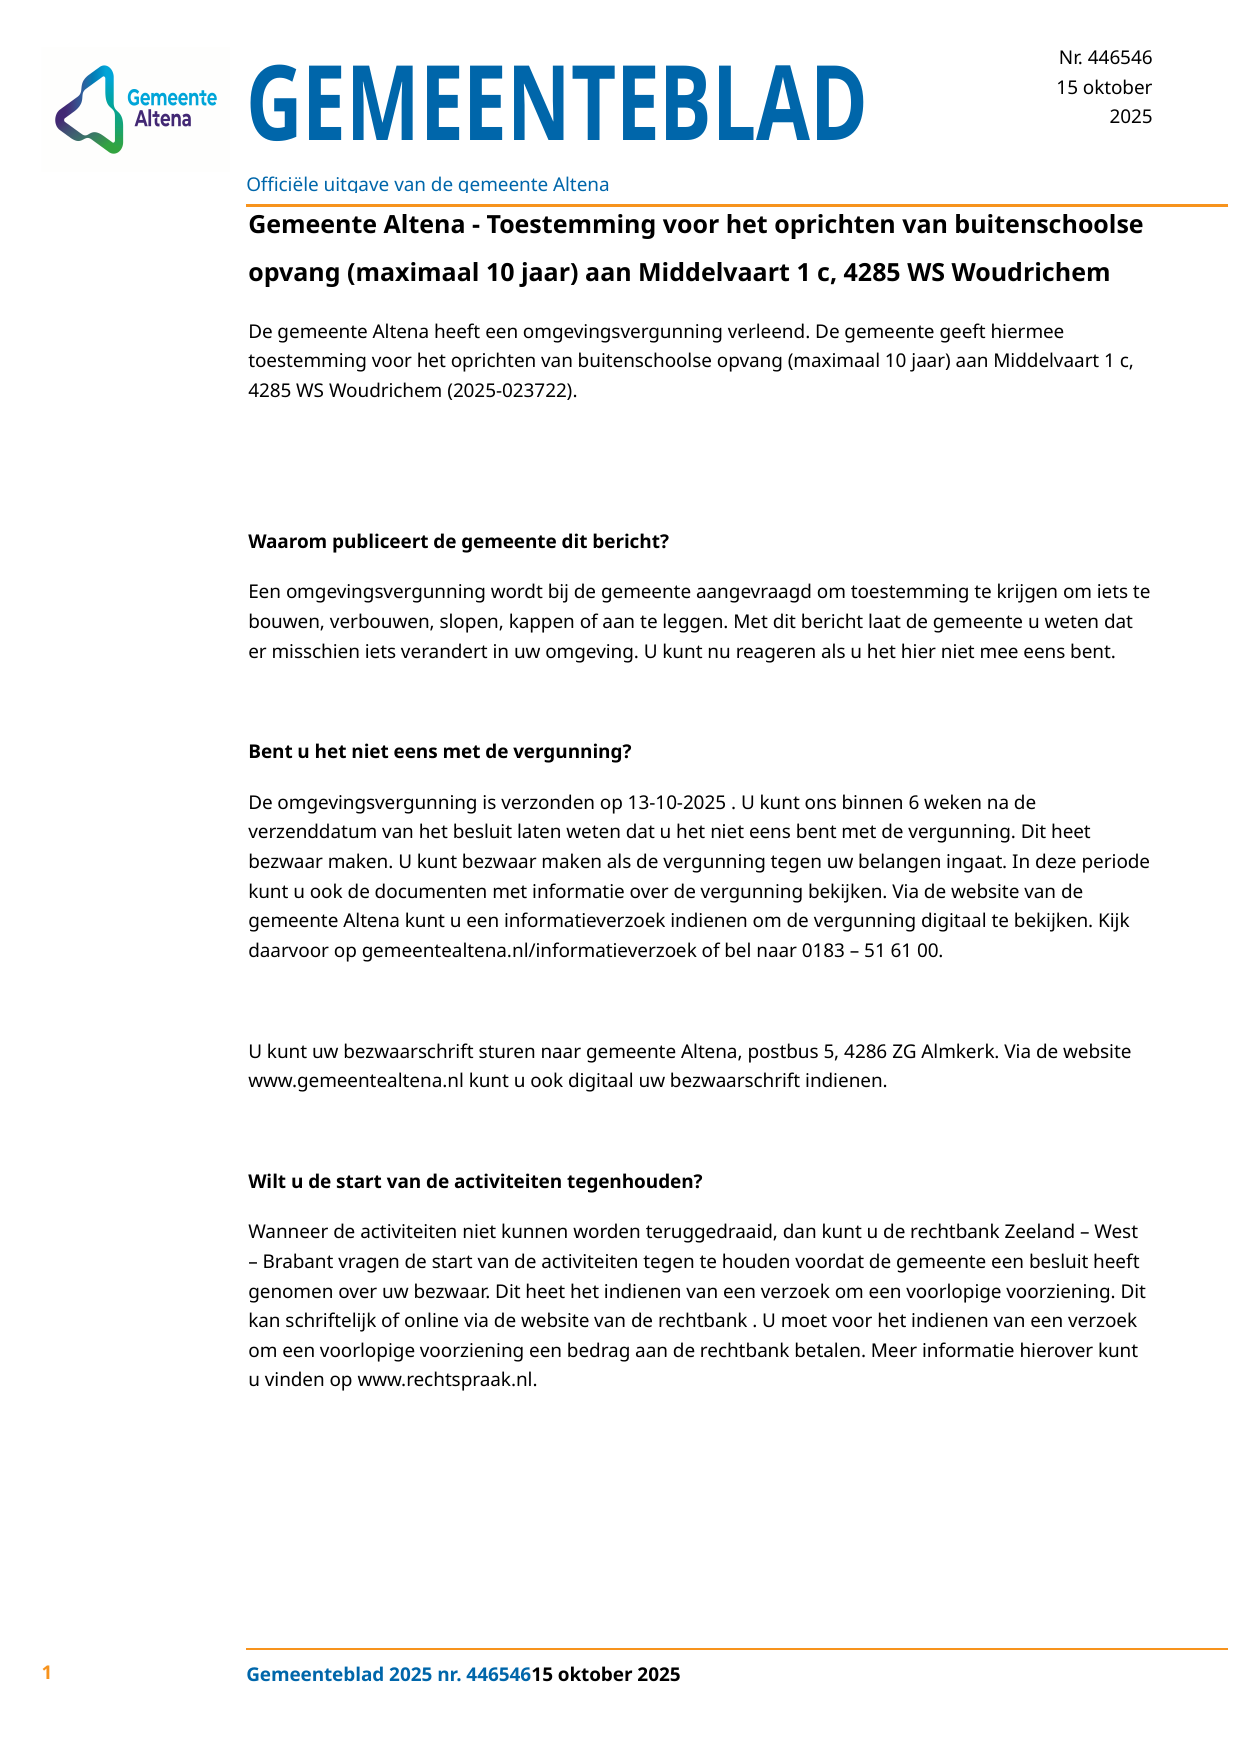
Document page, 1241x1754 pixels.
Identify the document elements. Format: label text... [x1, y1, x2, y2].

text De omgevingsvergunning is verzonden op 13-10-2025 . U kunt ons binnen 6 weken na de verzenddatum van het besluit laten weten dat u het niet eens bent met de vergunning. Dit heet bezwaar maken. U kunt bezwaar maken als de vergunning tegen uw belangen ingaat. In deze periode kunt u ook de documenten met informatie over de vergunning bekijken. Via de website van de gemeente Altena kunt u een informatieverzoek indienen om de vergunning digitaal te bekijken. Kijk daarvoor op gemeentealtena.nl/informatieverzoek of bel naar 0183 – 51 61 00. [248, 789, 1152, 963]
text De gemeente Altena heeft een omgevingsvergunning verleend. De gemeente geeft hiermee toestemming voor het oprichten van buitenschoolse opvang (maximaal 10 jaar) aan Middelvaart 1 c, 4285 WS Woudrichem (2025-023722). [248, 318, 1152, 403]
text Een omgevingsvergunning wordt bij de gemeente aangevraagd om toestemming te krijgen om iets te bouwen, verbouwen, slopen, kappen of aan te leggen. Met dit bericht laat de gemeente u weten dat er misschien iets verandert in uw omgeving. U kunt nu reageren als u het hier niet mee eens bent. [248, 579, 1152, 664]
text Gemeente Altena - Toestemming voor het oprichten van buitenschoolse opvang (maximaal 10 jaar) aan Middelvaart 1 c, 4285 WS Woudrichem [248, 207, 1152, 288]
text Waarom publiceert de gemeente dit bericht? [248, 528, 1152, 554]
text Wilt u de start van de activiteiten tegenhouden? [248, 1168, 1152, 1194]
text U kunt uw bezwaarschrift sturen naar gemeente Altena, postbus 5, 4286 ZG Almkerk. Via de website www.gemeentealtena.nl kunt u ook digitaal uw bezwaarschrift indienen. [248, 1038, 1152, 1093]
text Wanneer de activiteiten niet kunnen worden teruggedraaid, dan kunt u de rechtbank Zeeland – West – Brabant vragen de start van de activiteiten tegen te houden voordat de gemeente een besluit heeft genomen over uw bezwaar. Dit heet het indienen van een verzoek om een voorlopige voorziening. Dit kan schriftelijk of online via de website van de rechtbank . U moet voor het indienen van een verzoek om een voorlopige voorziening een bedrag aan de rechtbank betalen. Meer informatie hierover kunt u vinden op www.rechtspraak.nl. [248, 1219, 1152, 1392]
text Bent u het niet eens met de vergunning? [248, 739, 1152, 764]
picture [41, 47, 231, 172]
